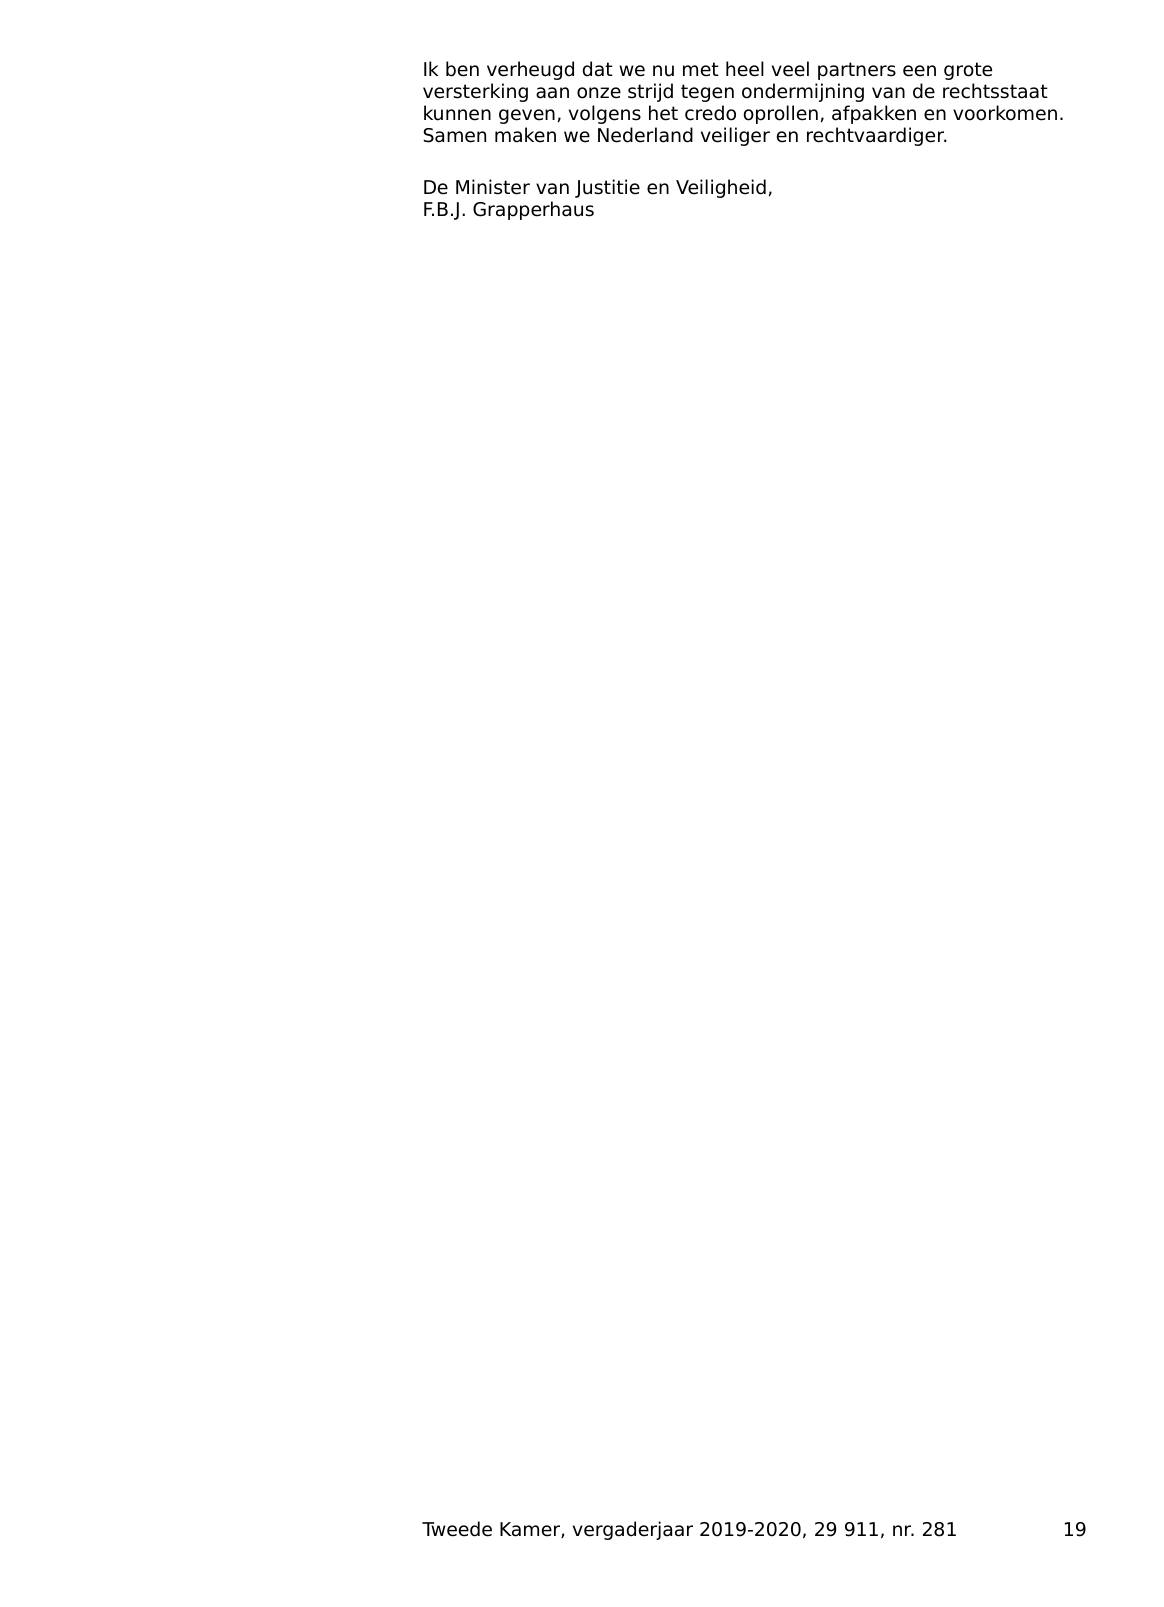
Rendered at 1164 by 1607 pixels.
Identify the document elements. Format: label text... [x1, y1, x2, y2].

text De Minister van Justitie en Veiligheid, F.B.J. Grapperhaus [422, 177, 1087, 221]
text Ik ben verheugd dat we nu met heel veel partners een grote versterking aan onze strijd tegen ondermijning van de rechtsstaat kunnen geven, volgens het credo oprollen, afpakken en voorkomen. Samen maken we Nederland veiliger en rechtvaardiger. [422, 59, 1087, 147]
